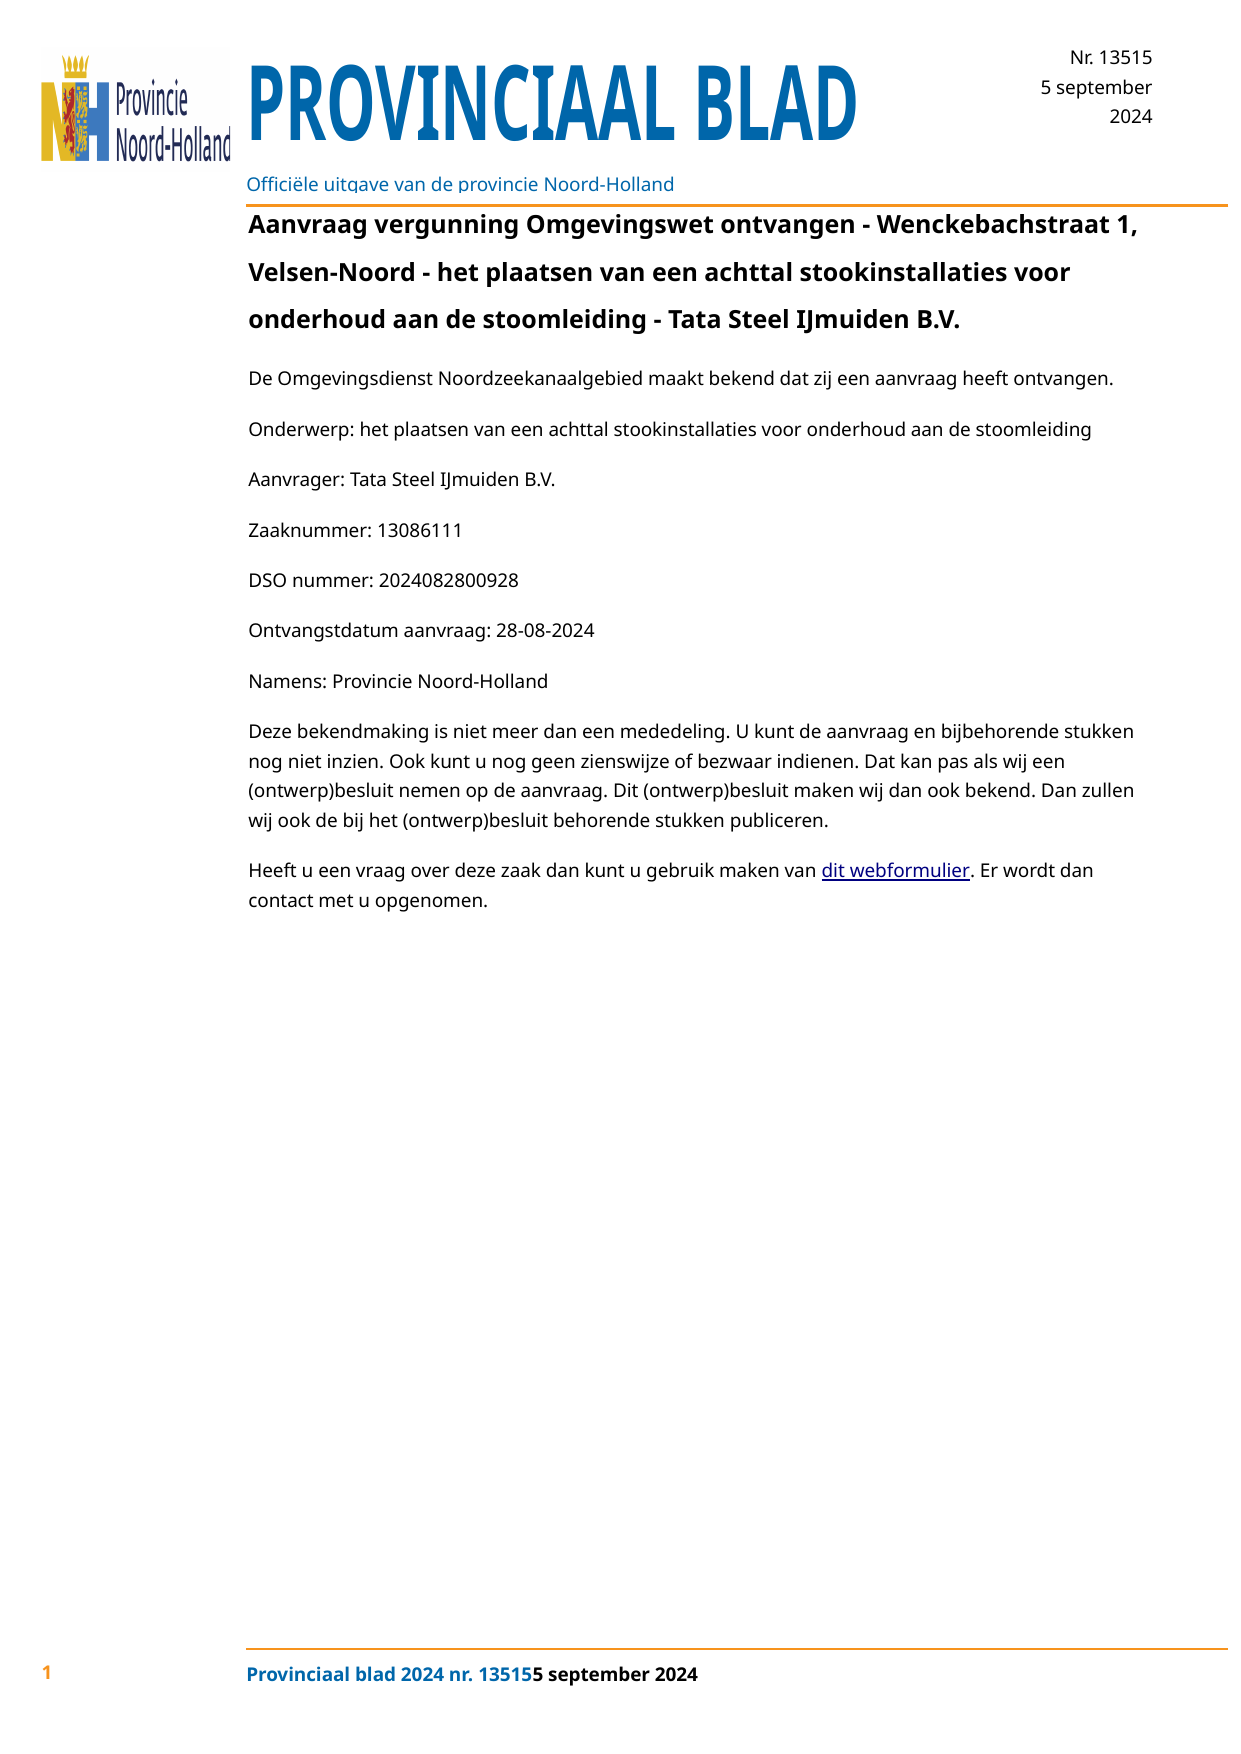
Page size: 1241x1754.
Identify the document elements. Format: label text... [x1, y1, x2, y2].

text Namens: Provincie Noord-Holland [248, 668, 1152, 694]
text De Omgevingsdienst Noordzeekanaalgebied maakt bekend dat zij een aanvraag heeft ontvangen. [248, 366, 1152, 391]
text Onderwerp: het plaatsen van een achttal stookinstallaties voor onderhoud aan de stoomleiding [248, 416, 1152, 442]
text Zaaknummer: 13086111 [248, 517, 1152, 542]
text Aanvraag vergunning Omgevingswet ontvangen - Wenckebachstraat 1, Velsen-Noord - het plaatsen van een achttal stookinstallaties voor onderhoud aan de stoomleiding - Tata Steel IJmuiden B.V. [248, 207, 1152, 336]
text Ontvangstdatum aanvraag: 28-08-2024 [248, 618, 1152, 643]
text DSO nummer: 2024082800928 [248, 567, 1152, 593]
text Aanvrager: Tata Steel IJmuiden B.V. [248, 466, 1152, 492]
picture [41, 47, 231, 172]
text Heeft u een vraag over deze zaak dan kunt u gebruik maken van dit webformulier. Er wordt dan contact met u opgenomen. [248, 858, 1152, 913]
text Deze bekendmaking is niet meer dan een mededeling. U kunt de aanvraag en bijbehorende stukken nog niet inzien. Ook kunt u nog geen zienswijze of bezwaar indienen. Dat kan pas als wij een (ontwerp)besluit nemen op de aanvraag. Dit (ontwerp)besluit maken wij dan ook bekend. Dan zullen wij ook de bij het (ontwerp)besluit behorende stukken publiceren. [248, 718, 1152, 833]
